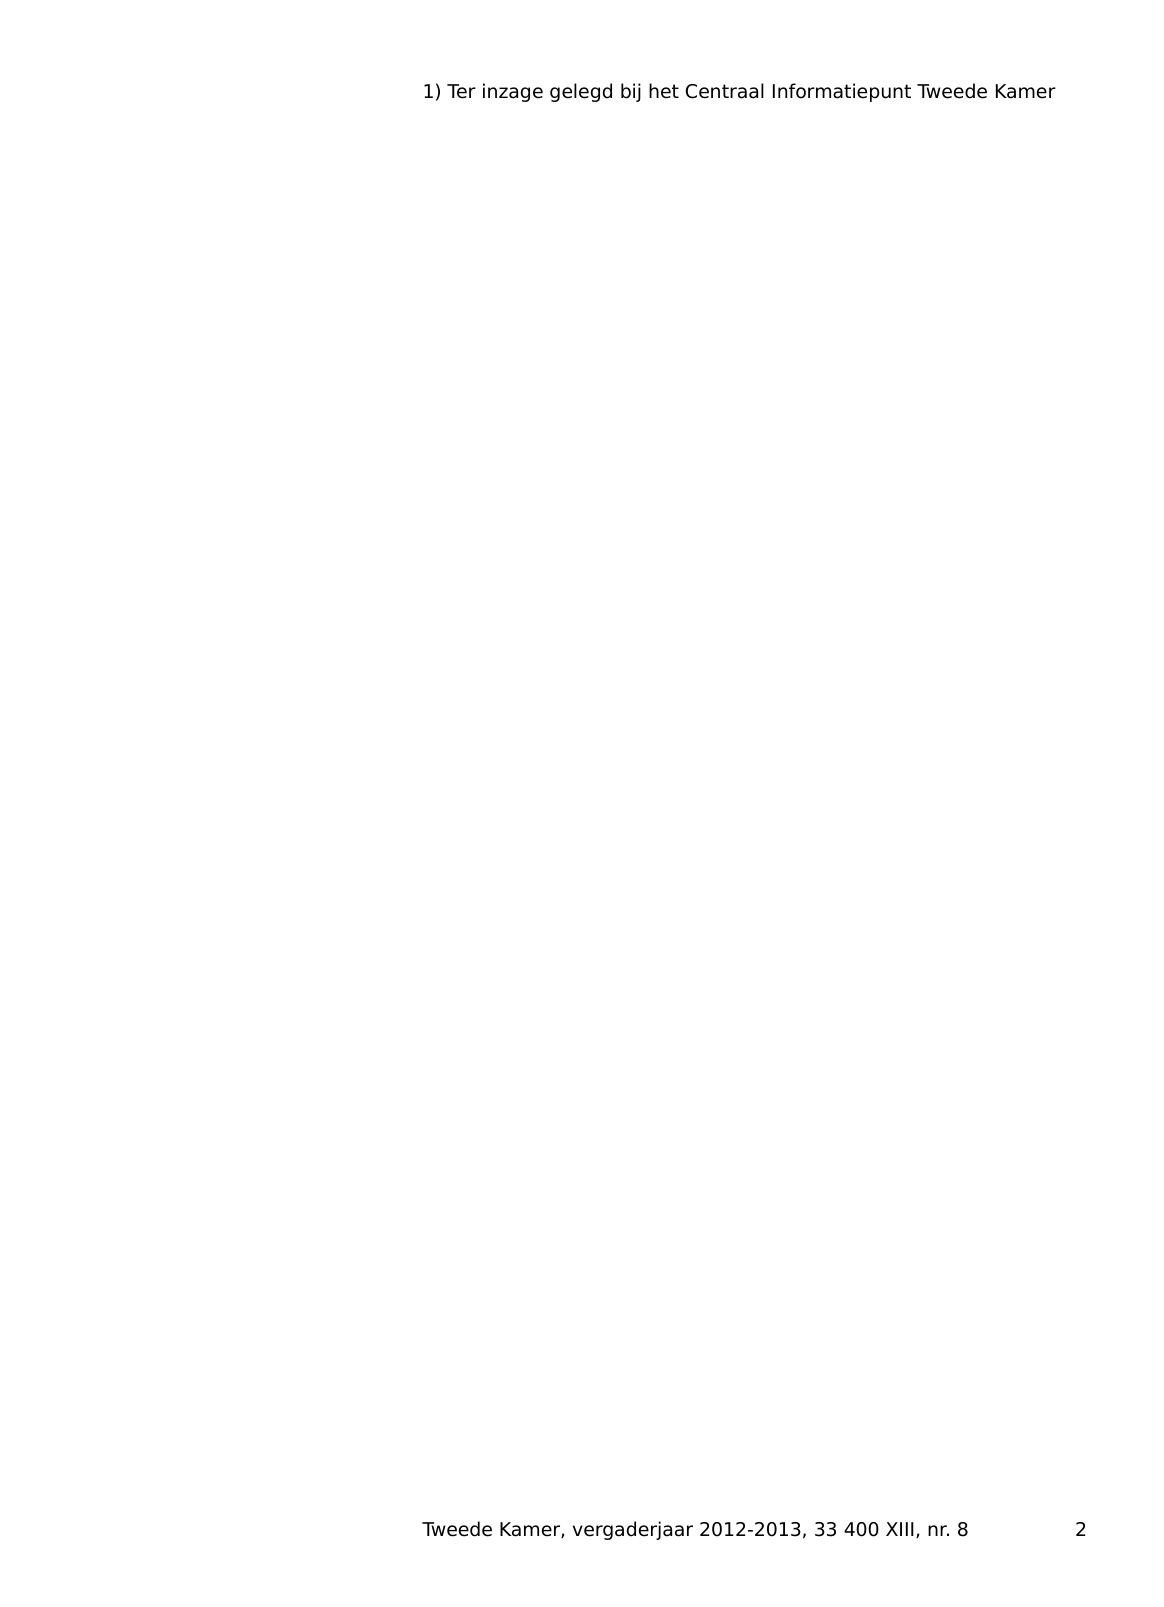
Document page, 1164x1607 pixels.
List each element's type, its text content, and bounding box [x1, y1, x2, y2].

text 1) Ter inzage gelegd bij het Centraal Informatiepunt Tweede Kamer [422, 81, 1087, 103]
